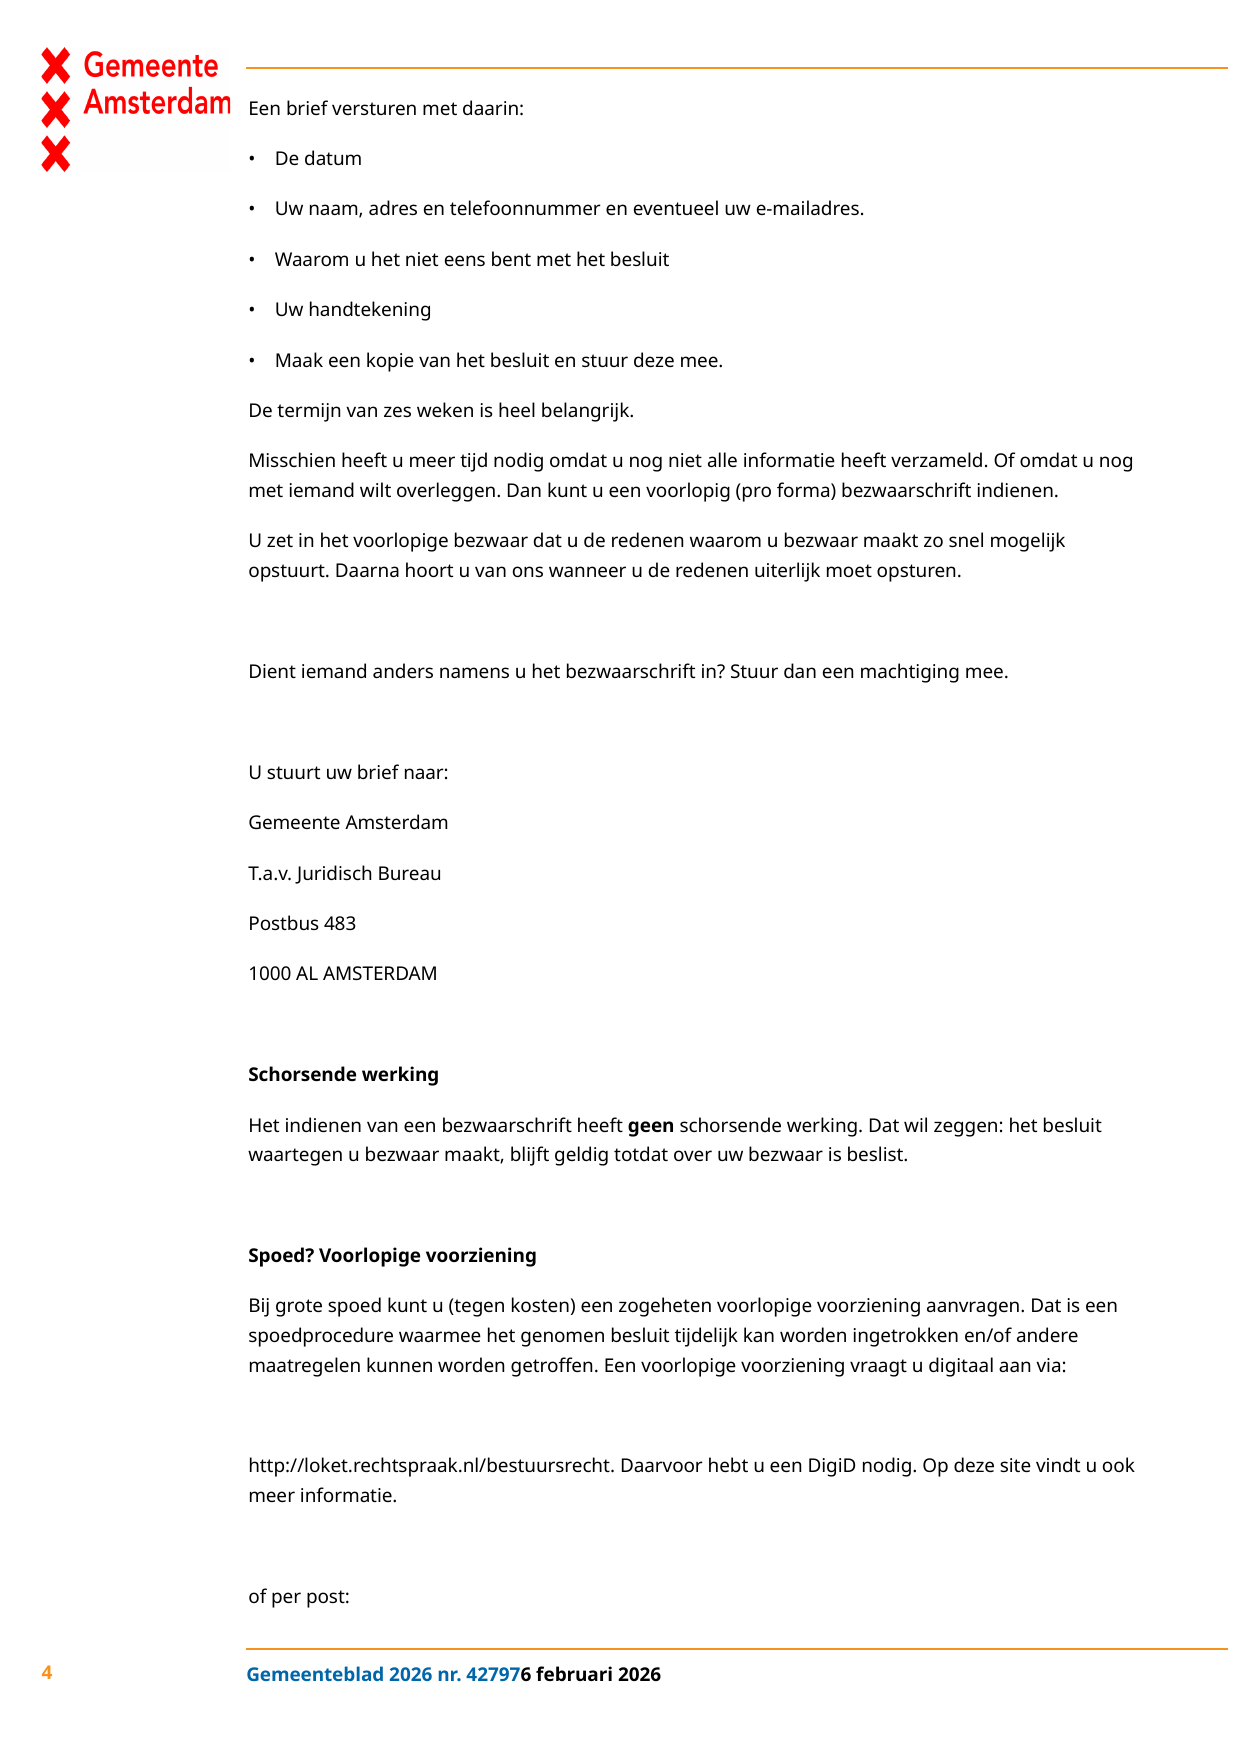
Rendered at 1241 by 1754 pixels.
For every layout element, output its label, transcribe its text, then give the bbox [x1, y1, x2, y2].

text De termijn van zes weken is heel belangrijk. [248, 397, 1152, 423]
text Bij grote spoed kunt u (tegen kosten) een zogeheten voorlopige voorziening aanvragen. Dat is een spoedprocedure waarmee het genomen besluit tijdelijk kan worden ingetrokken en/of andere maatregelen kunnen worden getroffen. Een voorlopige voorziening vraagt u digitaal aan via: [248, 1293, 1152, 1378]
text Misschien heeft u meer tijd nodig omdat u nog niet alle informatie heeft verzameld. Of omdat u nog met iemand wilt overleggen. Dan kunt u een voorlopig (pro forma) bezwaarschrift indienen. [248, 448, 1152, 503]
text Dient iemand anders namens u het bezwaarschrift in? Stuur dan een machtiging mee. [248, 658, 1152, 684]
text of per post: [248, 1583, 1152, 1609]
text 1000 AL AMSTERDAM [248, 961, 1152, 986]
text U stuurt uw brief naar: [248, 759, 1152, 785]
text Het indienen van een bezwaarschrift heeft geen schorsende werking. Dat wil zeggen: het besluit waartegen u bezwaar maakt, blijft geldig totdat over uw bezwaar is beslist. [248, 1112, 1152, 1167]
text U zet in het voorlopige bezwaar dat u de redenen waarom u bezwaar maakt zo snel mogelijk opstuurt. Daarna hoort u van ons wanneer u de redenen uiterlijk moet opsturen. [248, 528, 1152, 583]
text T.a.v. Juridisch Bureau [248, 860, 1152, 886]
text • Maak een kopie van het besluit en stuur deze mee. [248, 347, 1152, 373]
text http://loket.rechtspraak.nl/bestuursrecht. Daarvoor hebt u een DigiD nodig. Op deze site vindt u ook meer informatie. [248, 1453, 1152, 1508]
text • Uw naam, adres en telefoonnummer en eventueel uw e-mailadres. [248, 196, 1152, 221]
text Gemeente Amsterdam [248, 809, 1152, 835]
text Schorsende werking [248, 1061, 1152, 1087]
text • De datum [248, 145, 1152, 171]
text Postbus 483 [248, 910, 1152, 936]
picture [41, 47, 231, 172]
text • Waarom u het niet eens bent met het besluit [248, 246, 1152, 272]
text • Uw handtekening [248, 296, 1152, 322]
text Een brief versturen met daarin: [248, 95, 1152, 121]
text Spoed? Voorlopige voorziening [248, 1242, 1152, 1268]
